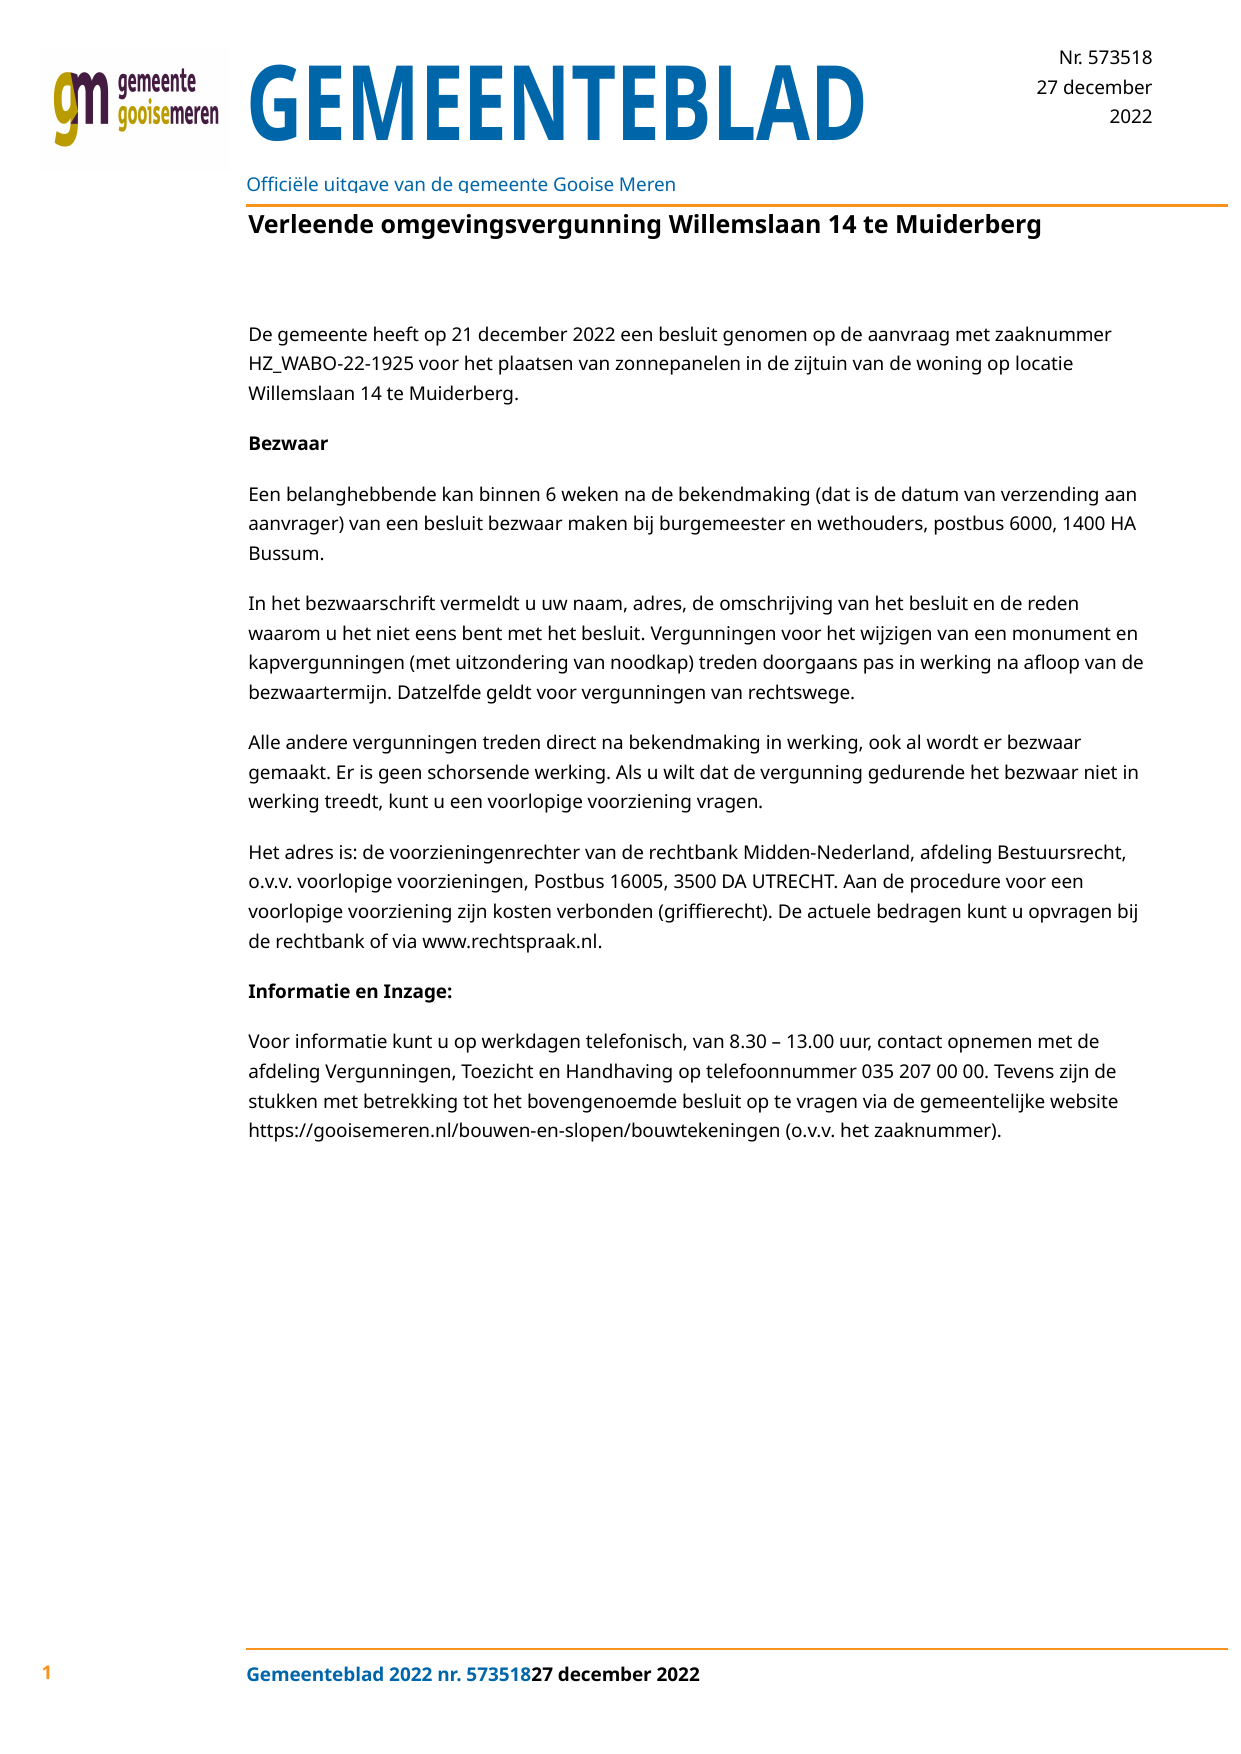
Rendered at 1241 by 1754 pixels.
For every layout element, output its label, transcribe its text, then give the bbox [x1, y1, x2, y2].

text Het adres is: de voorzieningenrechter van de rechtbank Midden-Nederland, afdeling Bestuursrecht, o.v.v. voorlopige voorzieningen, Postbus 16005, 3500 DA UTRECHT. Aan de procedure voor een voorlopige voorziening zijn kosten verbonden (griffierecht). De actuele bedragen kunt u opvragen bij de rechtbank of via www.rechtspraak.nl. [248, 839, 1152, 953]
picture [41, 47, 231, 172]
text Informatie en Inzage: [248, 978, 1152, 1004]
text Verleende omgevingsvergunning Willemslaan 14 te Muiderberg [248, 207, 1152, 241]
text Alle andere vergunningen treden direct na bekendmaking in werking, ook al wordt er bezwaar gemaakt. Er is geen schorsende werking. Als u wilt dat de vergunning gedurende het bezwaar niet in werking treedt, kunt u een voorlopige voorziening vragen. [248, 729, 1152, 814]
text Bezwaar [248, 430, 1152, 456]
text De gemeente heeft op 21 december 2022 een besluit genomen op de aanvraag met zaaknummer HZ_WABO-22-1925 voor het plaatsen van zonnepanelen in de zijtuin van de woning op locatie Willemslaan 14 te Muiderberg. [248, 321, 1152, 406]
text Voor informatie kunt u op werkdagen telefonisch, van 8.30 – 13.00 uur, contact opnemen met de afdeling Vergunningen, Toezicht en Handhaving op telefoonnummer 035 207 00 00. Tevens zijn de stukken met betrekking tot het bovengenoemde besluit op te vragen via de gemeentelijke website https://gooisemeren.nl/bouwen-en-slopen/bouwtekeningen (o.v.v. het zaaknummer). [248, 1029, 1152, 1143]
text In het bezwaarschrift vermeldt u uw naam, adres, de omschrijving van het besluit en de reden waarom u het niet eens bent met het besluit. Vergunningen voor het wijzigen van een monument en kapvergunningen (met uitzondering van noodkap) treden doorgaans pas in werking na afloop van de bezwaartermijn. Datzelfde geldt voor vergunningen van rechtswege. [248, 590, 1152, 705]
text Een belanghebbende kan binnen 6 weken na de bekendmaking (dat is de datum van verzending aan aanvrager) van een besluit bezwaar maken bij burgemeester en wethouders, postbus 6000, 1400 HA Bussum. [248, 481, 1152, 566]
